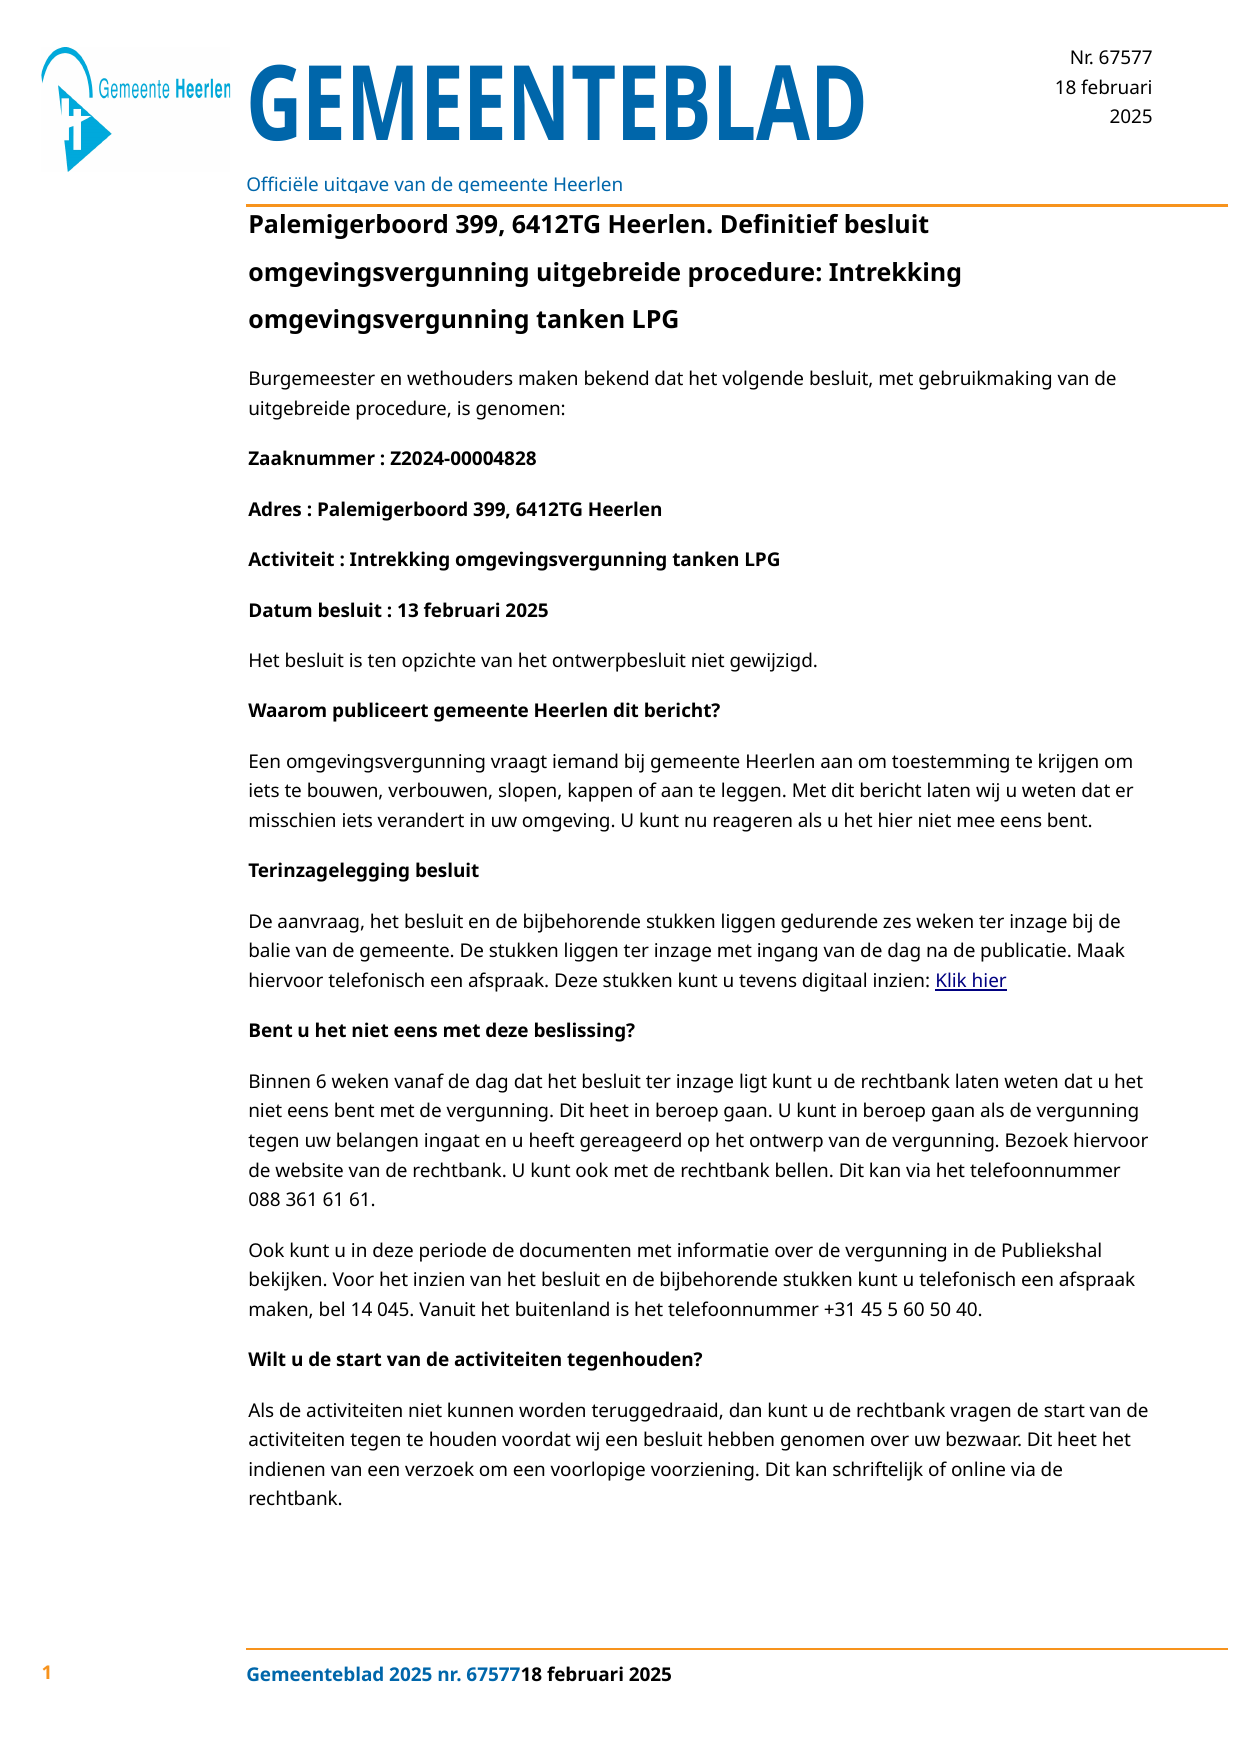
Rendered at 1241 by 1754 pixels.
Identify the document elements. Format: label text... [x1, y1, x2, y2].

text Waarom publiceert gemeente Heerlen dit bericht? [248, 698, 1152, 723]
text Zaaknummer : Z2024-00004828 [248, 446, 1152, 471]
text Activiteit : Intrekking omgevingsvergunning tanken LPG [248, 546, 1152, 572]
text Adres : Palemigerboord 399, 6412TG Heerlen [248, 496, 1152, 522]
text Binnen 6 weken vanaf de dag dat het besluit ter inzage ligt kunt u de rechtbank laten weten dat u het niet eens bent met de vergunning. Dit heet in beroep gaan. U kunt in beroep gaan als de vergunning tegen uw belangen ingaat en u heeft gereageerd op het ontwerp van de vergunning. Bezoek hiervoor de website van de rechtbank. U kunt ook met de rechtbank bellen. Dit kan via het telefoonnummer 088 361 61 61. [248, 1068, 1152, 1212]
text Burgemeester en wethouders maken bekend dat het volgende besluit, met gebruikmaking van de uitgebreide procedure, is genomen: [248, 366, 1152, 421]
picture [41, 47, 231, 172]
text Als de activiteiten niet kunnen worden teruggedraaid, dan kunt u de rechtbank vragen de start van de activiteiten tegen te houden voordat wij een besluit hebben genomen over uw bezwaar. Dit heet het indienen van een verzoek om een voorlopige voorziening. Dit kan schriftelijk of online via de rechtbank. [248, 1397, 1152, 1511]
text Een omgevingsvergunning vraagt iemand bij gemeente Heerlen aan om toestemming te krijgen om iets te bouwen, verbouwen, slopen, kappen of aan te leggen. Met dit bericht laten wij u weten dat er misschien iets verandert in uw omgeving. U kunt nu reageren als u het hier niet mee eens bent. [248, 748, 1152, 833]
text Bent u het niet eens met deze beslissing? [248, 1018, 1152, 1043]
text Datum besluit : 13 februari 2025 [248, 597, 1152, 622]
text Terinzagelegging besluit [248, 858, 1152, 883]
text Palemigerboord 399, 6412TG Heerlen. Definitief besluit omgevingsvergunning uitgebreide procedure: Intrekking omgevingsvergunning tanken LPG [248, 207, 1152, 336]
picture [41, 47, 59, 70]
text Wilt u de start van de activiteiten tegenhouden? [248, 1346, 1152, 1372]
text Ook kunt u in deze periode de documenten met informatie over de vergunning in de Publiekshal bekijken. Voor het inzien van het besluit en de bijbehorende stukken kunt u telefonisch een afspraak maken, bel 14 045. Vanuit het buitenland is het telefoonnummer +31 45 5 60 50 40. [248, 1237, 1152, 1322]
text De aanvraag, het besluit en de bijbehorende stukken liggen gedurende zes weken ter inzage bij de balie van de gemeente. De stukken liggen ter inzage met ingang van de dag na de publicatie. Maak hiervoor telefonisch een afspraak. Deze stukken kunt u tevens digitaal inzien: Klik hier [248, 908, 1152, 993]
text Het besluit is ten opzichte van het ontwerpbesluit niet gewijzigd. [248, 647, 1152, 673]
